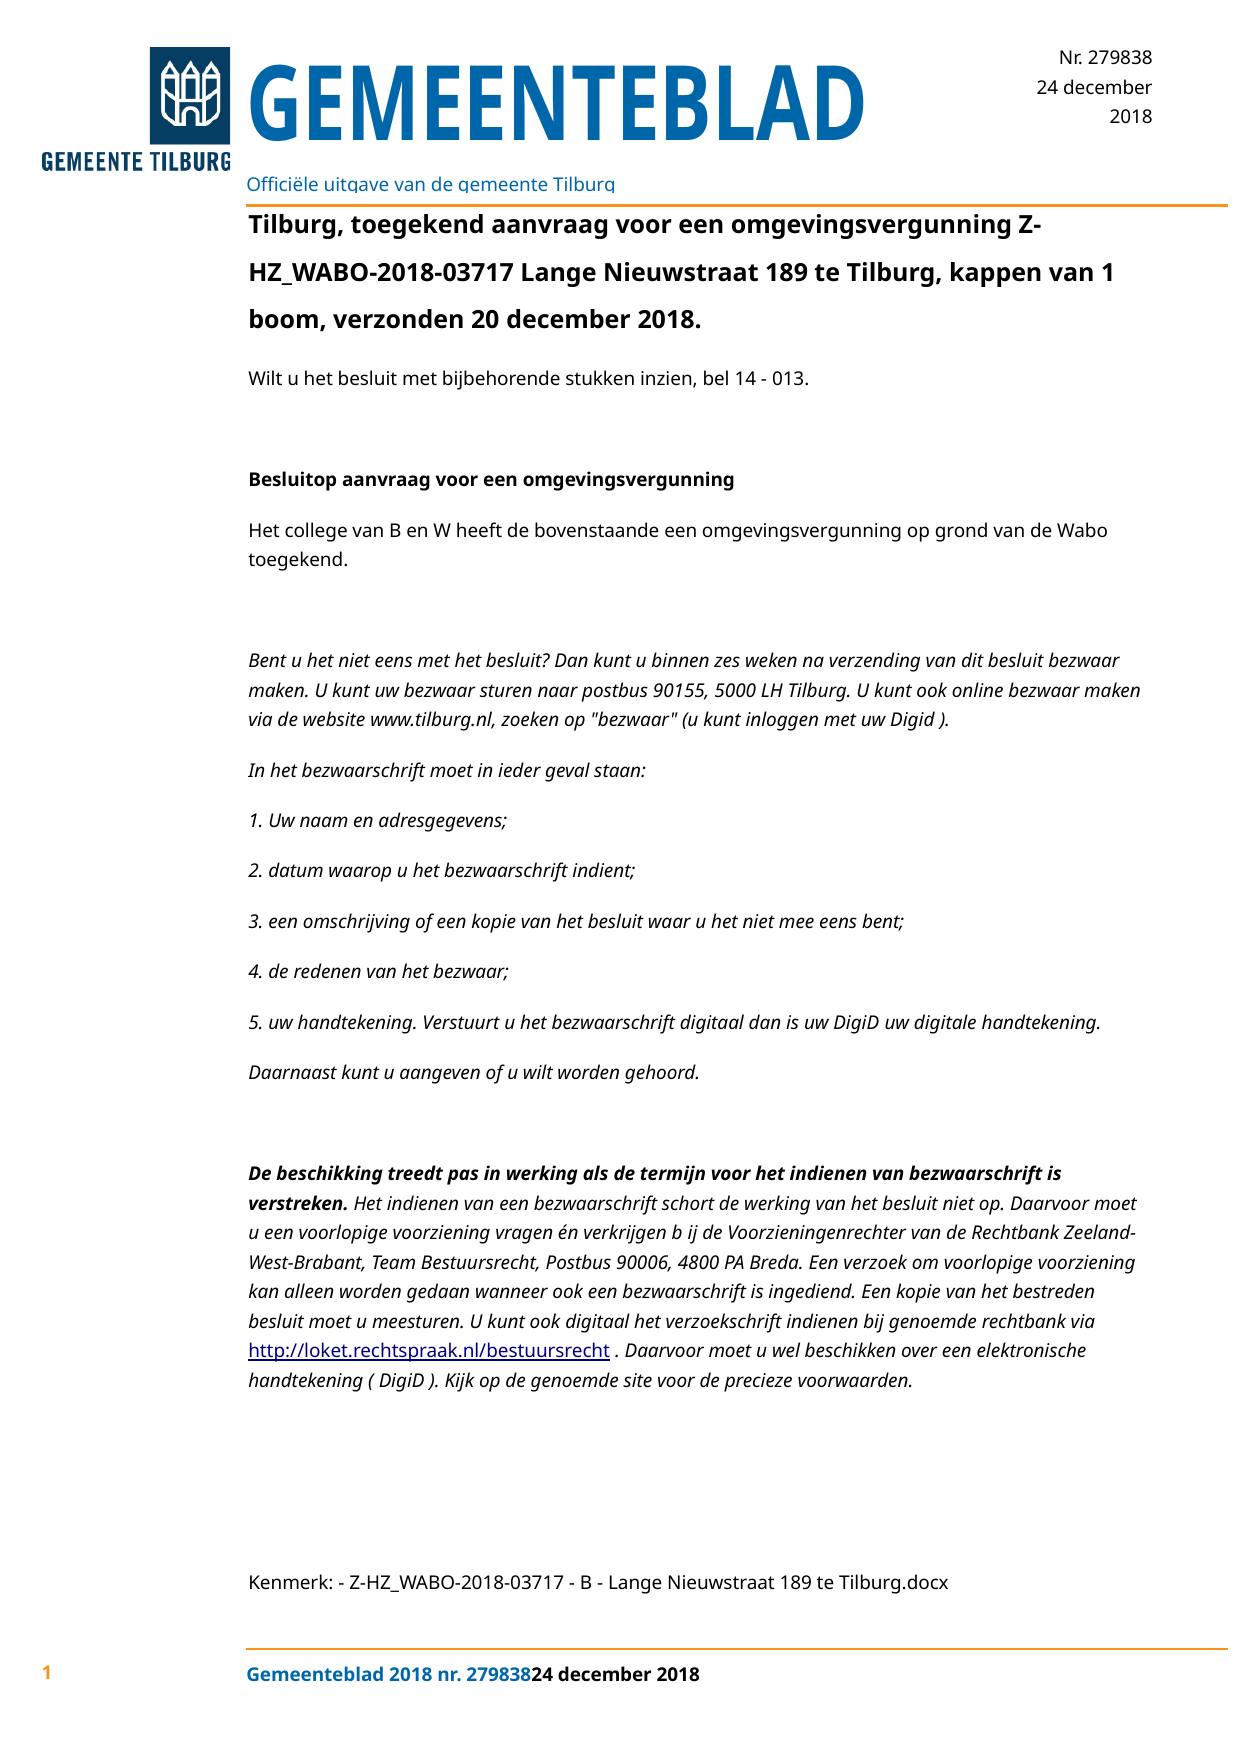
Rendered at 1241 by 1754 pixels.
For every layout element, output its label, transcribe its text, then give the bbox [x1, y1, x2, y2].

text Wilt u het besluit met bijbehorende stukken inzien, bel 14 - 013. [248, 366, 1152, 391]
text Kenmerk: - Z-HZ_WABO-2018-03717 - B - Lange Nieuwstraat 189 te Tilburg.docx [248, 1569, 1152, 1594]
text 2. datum waarop u het bezwaarschrift indient; [248, 858, 1152, 883]
text 5. uw handtekening. Verstuurt u het bezwaarschrift digitaal dan is uw DigiD uw digitale handtekening. [248, 1009, 1152, 1034]
text Het college van B en W heeft de bovenstaande een omgevingsvergunning op grond van de Wabo toegekend. [248, 517, 1152, 572]
text 1. Uw naam en adresgegevens; [248, 807, 1152, 833]
text Tilburg, toegekend aanvraag voor een omgevingsvergunning Z-HZ_WABO-2018-03717 Lange Nieuwstraat 189 te Tilburg, kappen van 1 boom, verzonden 20 december 2018. [248, 207, 1152, 336]
text Besluitop aanvraag voor een omgevingsvergunning [248, 466, 1152, 492]
text 4. de redenen van het bezwaar; [248, 958, 1152, 984]
text 3. een omschrijving of een kopie van het besluit waar u het niet mee eens bent; [248, 908, 1152, 934]
picture [41, 47, 231, 172]
text Bent u het niet eens met het besluit? Dan kunt u binnen zes weken na verzending van dit besluit bezwaar maken. U kunt uw bezwaar sturen naar postbus 90155, 5000 LH Tilburg. U kunt ook online bezwaar maken via de website www.tilburg.nl, zoeken op "bezwaar" (u kunt inloggen met uw Digid ). [248, 647, 1152, 732]
text Daarnaast kunt u aangeven of u wilt worden gehoord. [248, 1059, 1152, 1085]
text In het bezwaarschrift moet in ieder geval staan: [248, 757, 1152, 782]
text De beschikking treedt pas in werking als de termijn voor het indienen van bezwaarschrift is verstreken. Het indienen van een bezwaarschrift schort de werking van het besluit niet op. Daarvoor moet u een voorlopige voorziening vragen én verkrijgen b ij de Voorzieningenrechter van de Rechtbank Zeeland-West-Brabant, Team Bestuursrecht, Postbus 90006, 4800 PA Breda. Een verzoek om voorlopige voorziening kan alleen worden gedaan wanneer ook een bezwaarschrift is ingediend. Een kopie van het bestreden besluit moet u meesturen. U kunt ook digitaal het verzoekschrift indienen bij genoemde rechtbank via http://loket.rechtspraak.nl/bestuursrecht . Daarvoor moet u wel beschikken over een elektronische handtekening ( DigiD ). Kijk op de genoemde site voor de precieze voorwaarden. [248, 1160, 1152, 1393]
